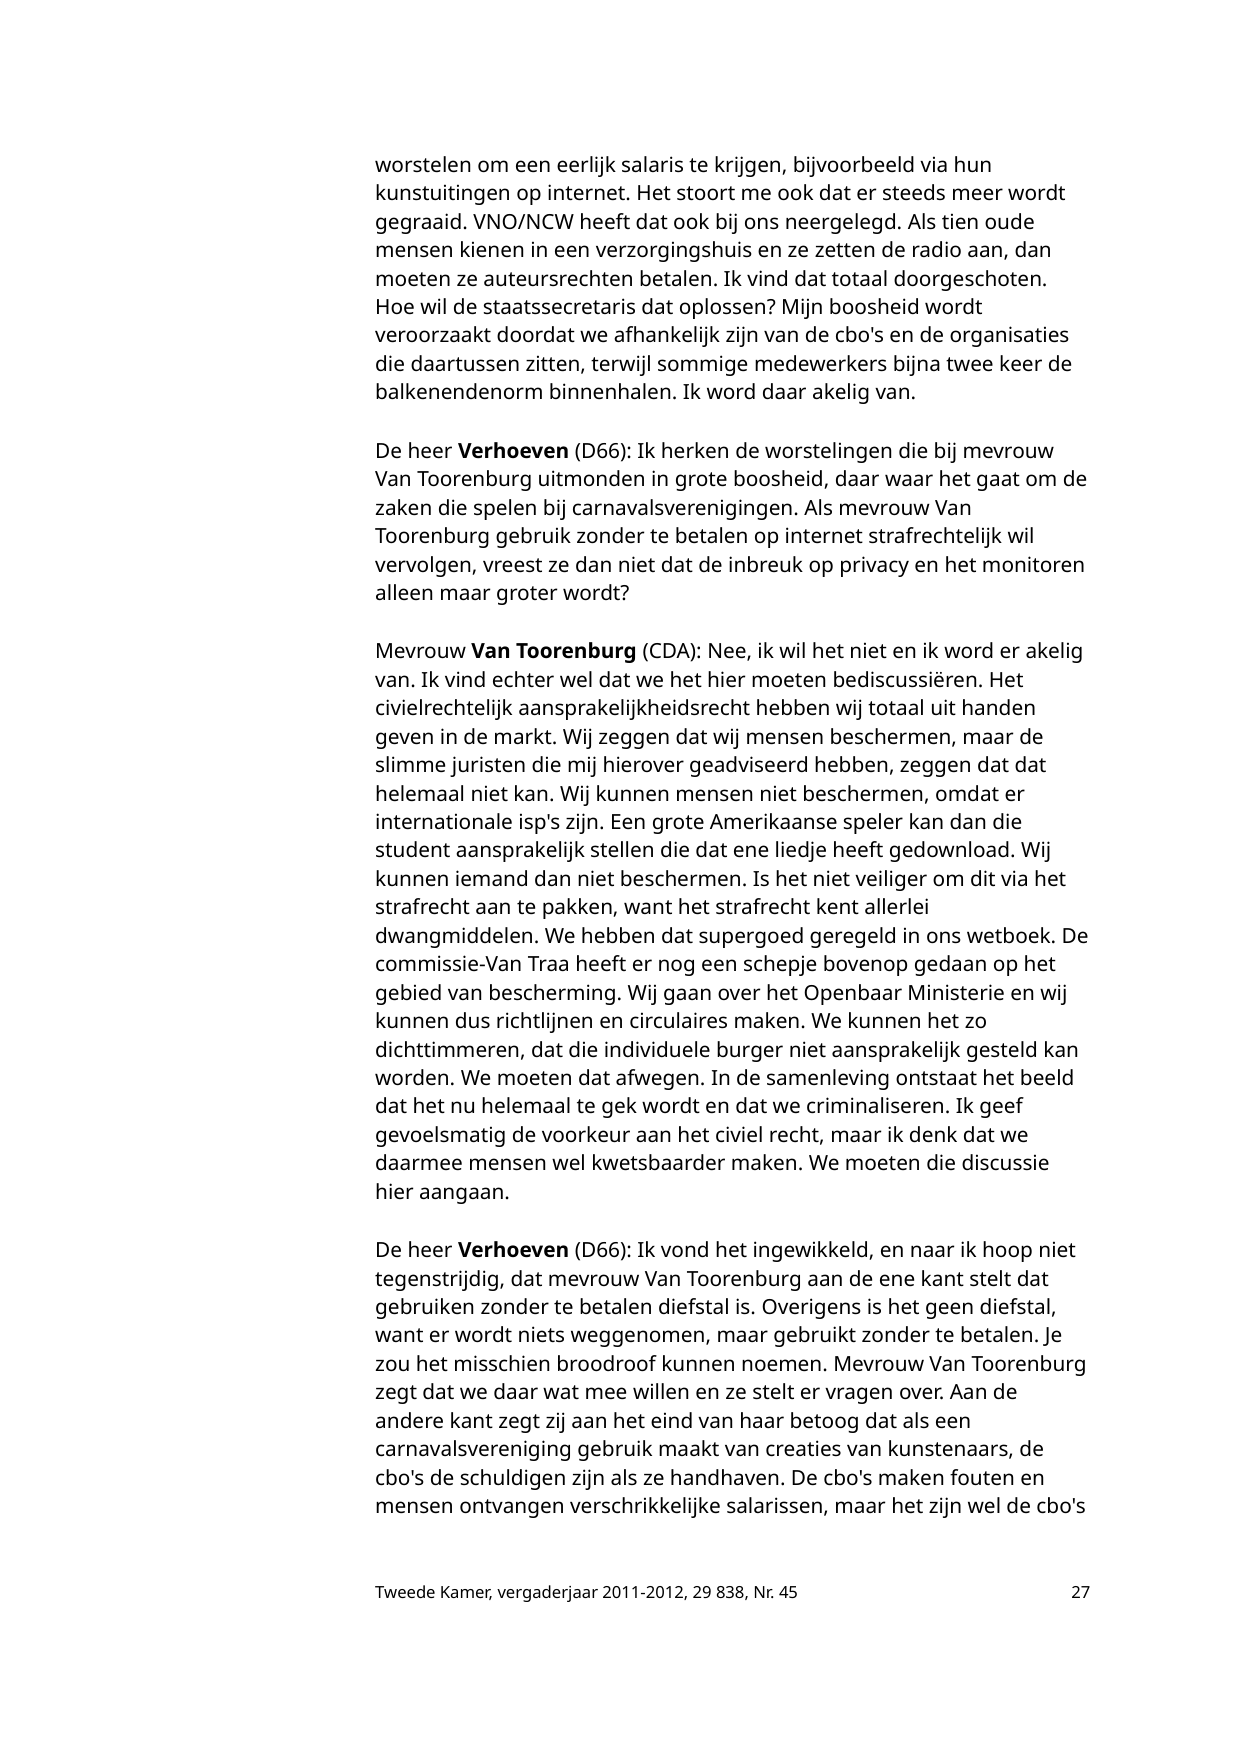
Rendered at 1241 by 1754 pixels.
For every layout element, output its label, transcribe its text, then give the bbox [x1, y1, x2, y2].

text Mevrouw Van Toorenburg (CDA): Nee, ik wil het niet en ik word er akelig van. Ik vind echter wel dat we het hier moeten bediscussiëren. Het civielrechtelijk aansprakelijkheidsrecht hebben wij totaal uit handen geven in de markt. Wij zeggen dat wij mensen beschermen, maar de slimme juristen die mij hierover geadviseerd hebben, zeggen dat dat helemaal niet kan. Wij kunnen mensen niet beschermen, omdat er internationale isp's zijn. Een grote Amerikaanse speler kan dan die student aansprakelijk stellen die dat ene liedje heeft gedownload. Wij kunnen iemand dan niet beschermen. Is het niet veiliger om dit via het strafrecht aan te pakken, want het strafrecht kent allerlei dwangmiddelen. We hebben dat supergoed geregeld in ons wetboek. De commissie-Van Traa heeft er nog een schepje bovenop gedaan op het gebied van bescherming. Wij gaan over het Openbaar Ministerie en wij kunnen dus richtlijnen en circulaires maken. We kunnen het zo dichttimmeren, dat die individuele burger niet aansprakelijk gesteld kan worden. We moeten dat afwegen. In de samenleving ontstaat het beeld dat het nu helemaal te gek wordt en dat we criminaliseren. Ik geef gevoelsmatig de voorkeur aan het civiel recht, maar ik denk dat we daarmee mensen wel kwetsbaarder maken. We moeten die discussie hier aangaan. [375, 637, 1090, 1205]
text De heer Verhoeven (D66): Ik herken de worstelingen die bij mevrouw Van Toorenburg uitmonden in grote boosheid, daar waar het gaat om de zaken die spelen bij carnavalsverenigingen. Als mevrouw Van Toorenburg gebruik zonder te betalen op internet strafrechtelijk wil vervolgen, vreest ze dan niet dat de inbreuk op privacy en het monitoren alleen maar groter wordt? [375, 436, 1090, 607]
text worstelen om een eerlijk salaris te krijgen, bijvoorbeeld via hun kunstuitingen op internet. Het stoort me ook dat er steeds meer wordt gegraaid. VNO/NCW heeft dat ook bij ons neergelegd. Als tien oude mensen kienen in een verzorgingshuis en ze zetten de radio aan, dan moeten ze auteursrechten betalen. Ik vind dat totaal doorgeschoten. Hoe wil de staatssecretaris dat oplossen? Mijn boosheid wordt veroorzaakt doordat we afhankelijk zijn van de cbo's en de organisaties die daartussen zitten, terwijl sommige medewerkers bijna twee keer de balkenendenorm binnenhalen. Ik word daar akelig van. [375, 150, 1090, 406]
text De heer Verhoeven (D66): Ik vond het ingewikkeld, en naar ik hoop niet tegenstrijdig, dat mevrouw Van Toorenburg aan de ene kant stelt dat gebruiken zonder te betalen diefstal is. Overigens is het geen diefstal, want er wordt niets weggenomen, maar gebruikt zonder te betalen. Je zou het misschien broodroof kunnen noemen. Mevrouw Van Toorenburg zegt dat we daar wat mee willen en ze stelt er vragen over. Aan de andere kant zegt zij aan het eind van haar betoog dat als een carnavalsvereniging gebruik maakt van creaties van kunstenaars, de cbo's de schuldigen zijn als ze handhaven. De cbo's maken fouten en mensen ontvangen verschrikkelijke salarissen, maar het zijn wel de cbo's [375, 1235, 1090, 1520]
